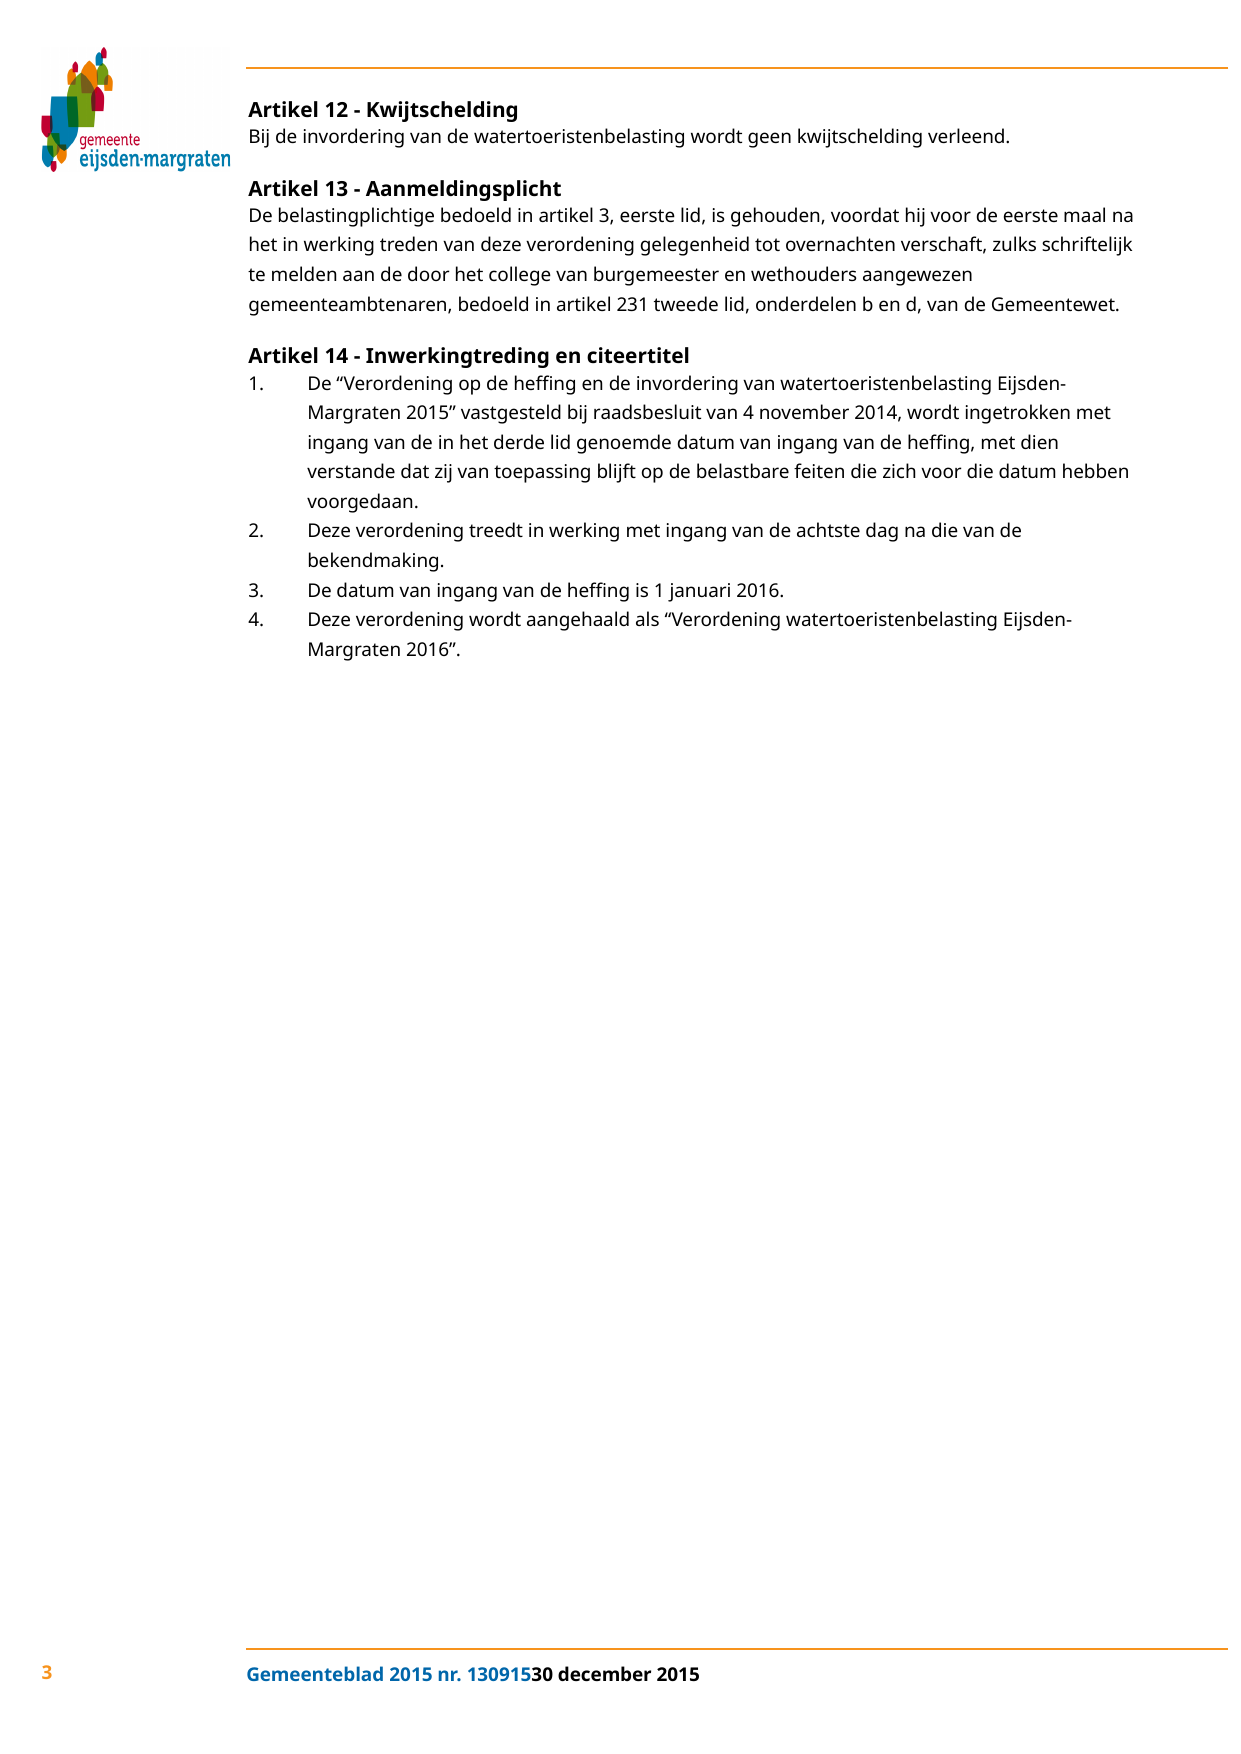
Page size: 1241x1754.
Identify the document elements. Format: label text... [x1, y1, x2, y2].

picture [41, 47, 231, 172]
list De datum van ingang van de heffing is 1 januari 2016. [248, 577, 1152, 602]
list Deze verordening wordt aangehaald als “Verordening watertoeristenbelasting Eijsden-Margraten 2016”. [248, 606, 1152, 662]
text Artikel 14 - Inwerkingtreding en citeertitel [248, 341, 1152, 370]
text Bij de invordering van de watertoeristenbelasting wordt geen kwijtschelding verleend. [248, 123, 1152, 149]
text De belastingplichtige bedoeld in artikel 3, eerste lid, is gehouden, voordat hij voor de eerste maal na het in werking treden van deze verordening gelegenheid tot overnachten verschaft, zulks schriftelijk te melden aan de door het college van burgemeester en wethouders aangewezen gemeenteambtenaren, bedoeld in artikel 231 tweede lid, onderdelen b en d, van de Gemeentewet. [248, 202, 1152, 317]
text Artikel 12 - Kwijtschelding [248, 95, 1152, 123]
list De “Verordening op de heffing en de invordering van watertoeristenbelasting Eijsden-Margraten 2015” vastgesteld bij raadsbesluit van 4 november 2014, wordt ingetrokken met ingang van de in het derde lid genoemde datum van ingang van de heffing, met dien verstande dat zij van toepassing blijft op de belastbare feiten die zich voor die datum hebben voorgedaan. [248, 370, 1152, 514]
list Deze verordening treedt in werking met ingang van de achtste dag na die van de bekendmaking. [248, 518, 1152, 573]
text Artikel 13 - Aanmeldingsplicht [248, 174, 1152, 202]
